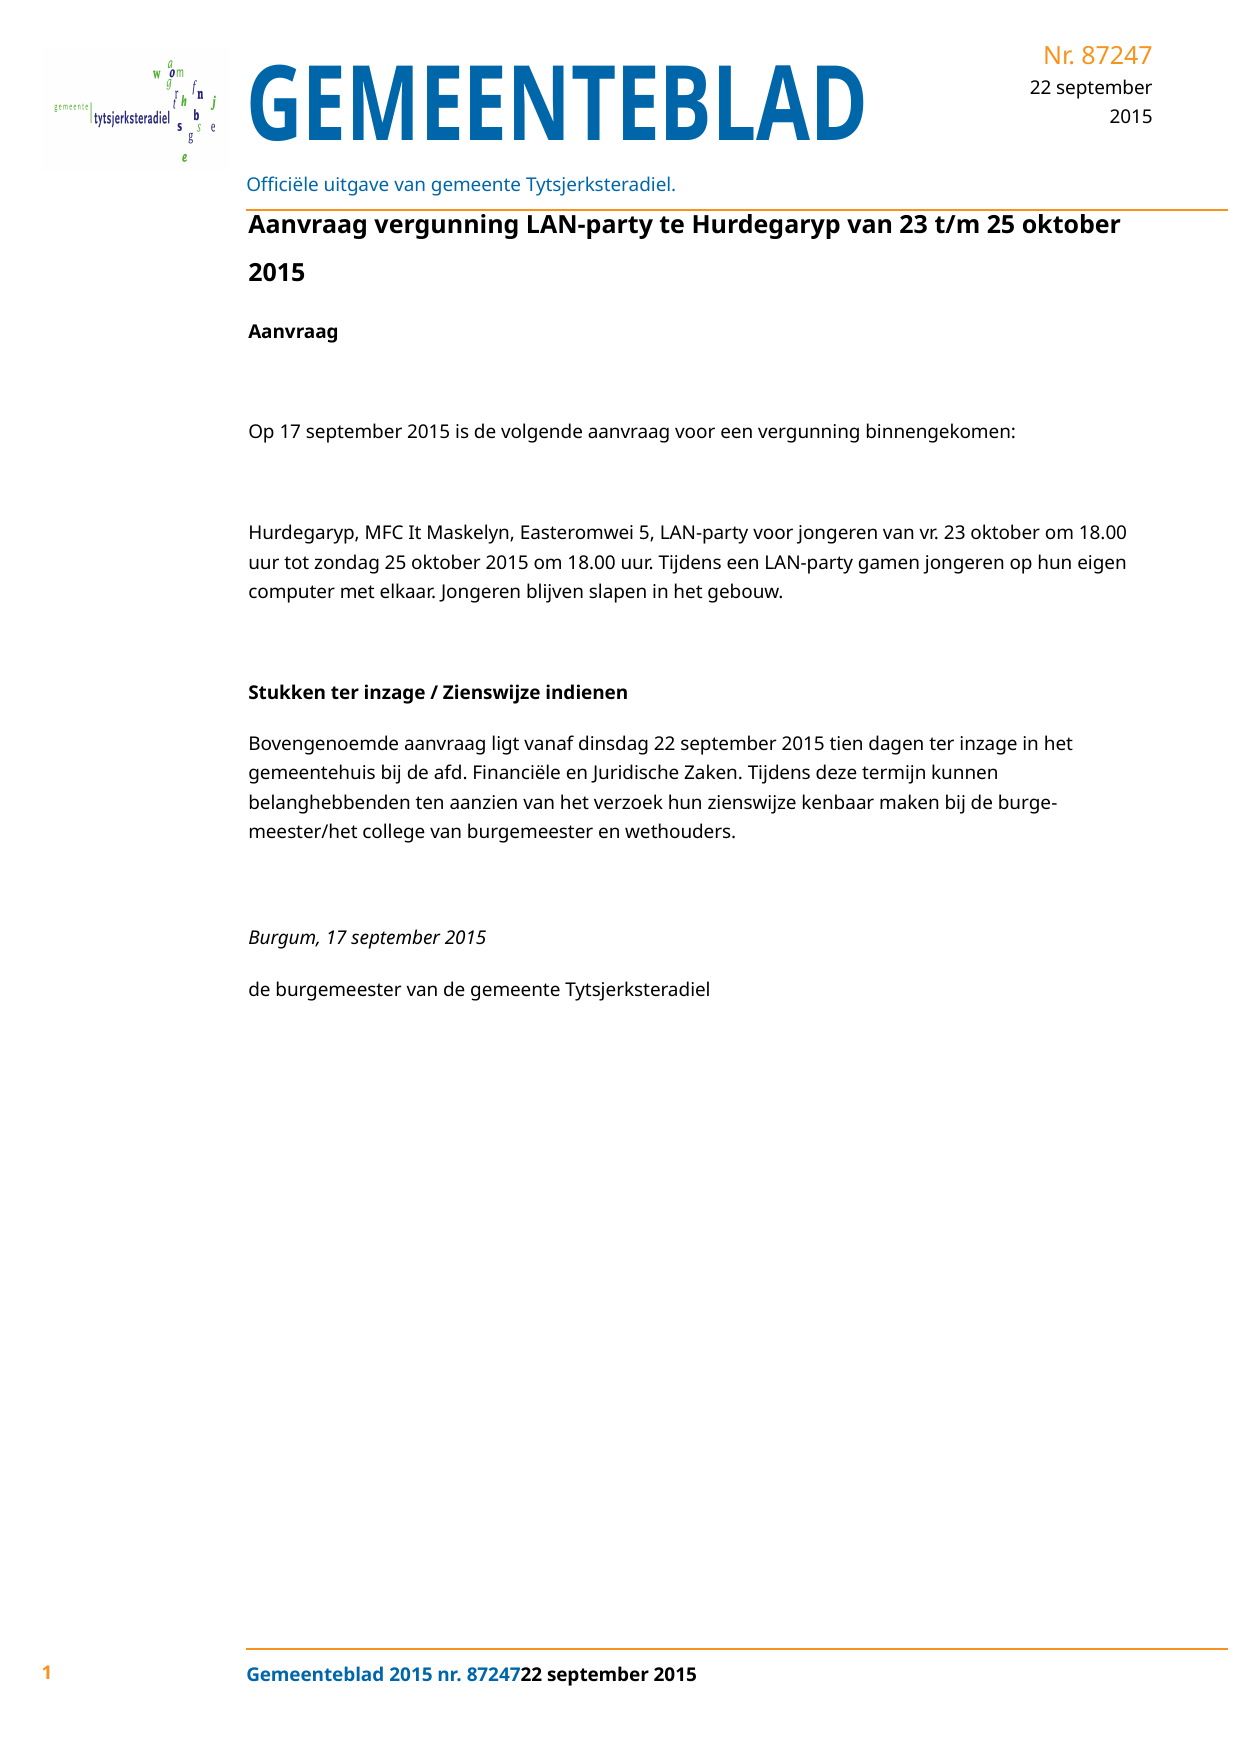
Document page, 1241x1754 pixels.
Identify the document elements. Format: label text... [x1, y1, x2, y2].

text Stukken ter inzage / Zienswijze indienen [248, 679, 1152, 705]
text Hurdegaryp, MFC It Maskelyn, Easteromwei 5, LAN-party voor jongeren van vr. 23 oktober om 18.00 uur tot zondag 25 oktober 2015 om 18.00 uur. Tijdens een LAN-party gamen jongeren op hun eigen computer met elkaar. Jongeren blijven slapen in het gebouw. [248, 519, 1152, 604]
picture [41, 47, 231, 172]
text Op 17 september 2015 is de volgende aanvraag voor een vergunning binnengekomen: [248, 419, 1152, 444]
text Bovengenoemde aanvraag ligt vanaf dinsdag 22 september 2015 tien dagen ter inzage in het gemeentehuis bij de afd. Financiële en Juridische Zaken. Tijdens deze termijn kunnen belanghebbenden ten aanzien van het verzoek hun zienswijze kenbaar maken bij de burge­meester/het college van burgemeester en wethouders. [248, 730, 1152, 844]
text de burgemeester van de gemeente Tytsjerksteradiel [248, 976, 1152, 1002]
text Aanvraag vergunning LAN-party te Hurdegaryp van 23 t/m 25 oktober 2015 [248, 211, 1152, 288]
text Aanvraag [248, 318, 1152, 344]
text Burgum, 17 september 2015 [248, 924, 1152, 950]
